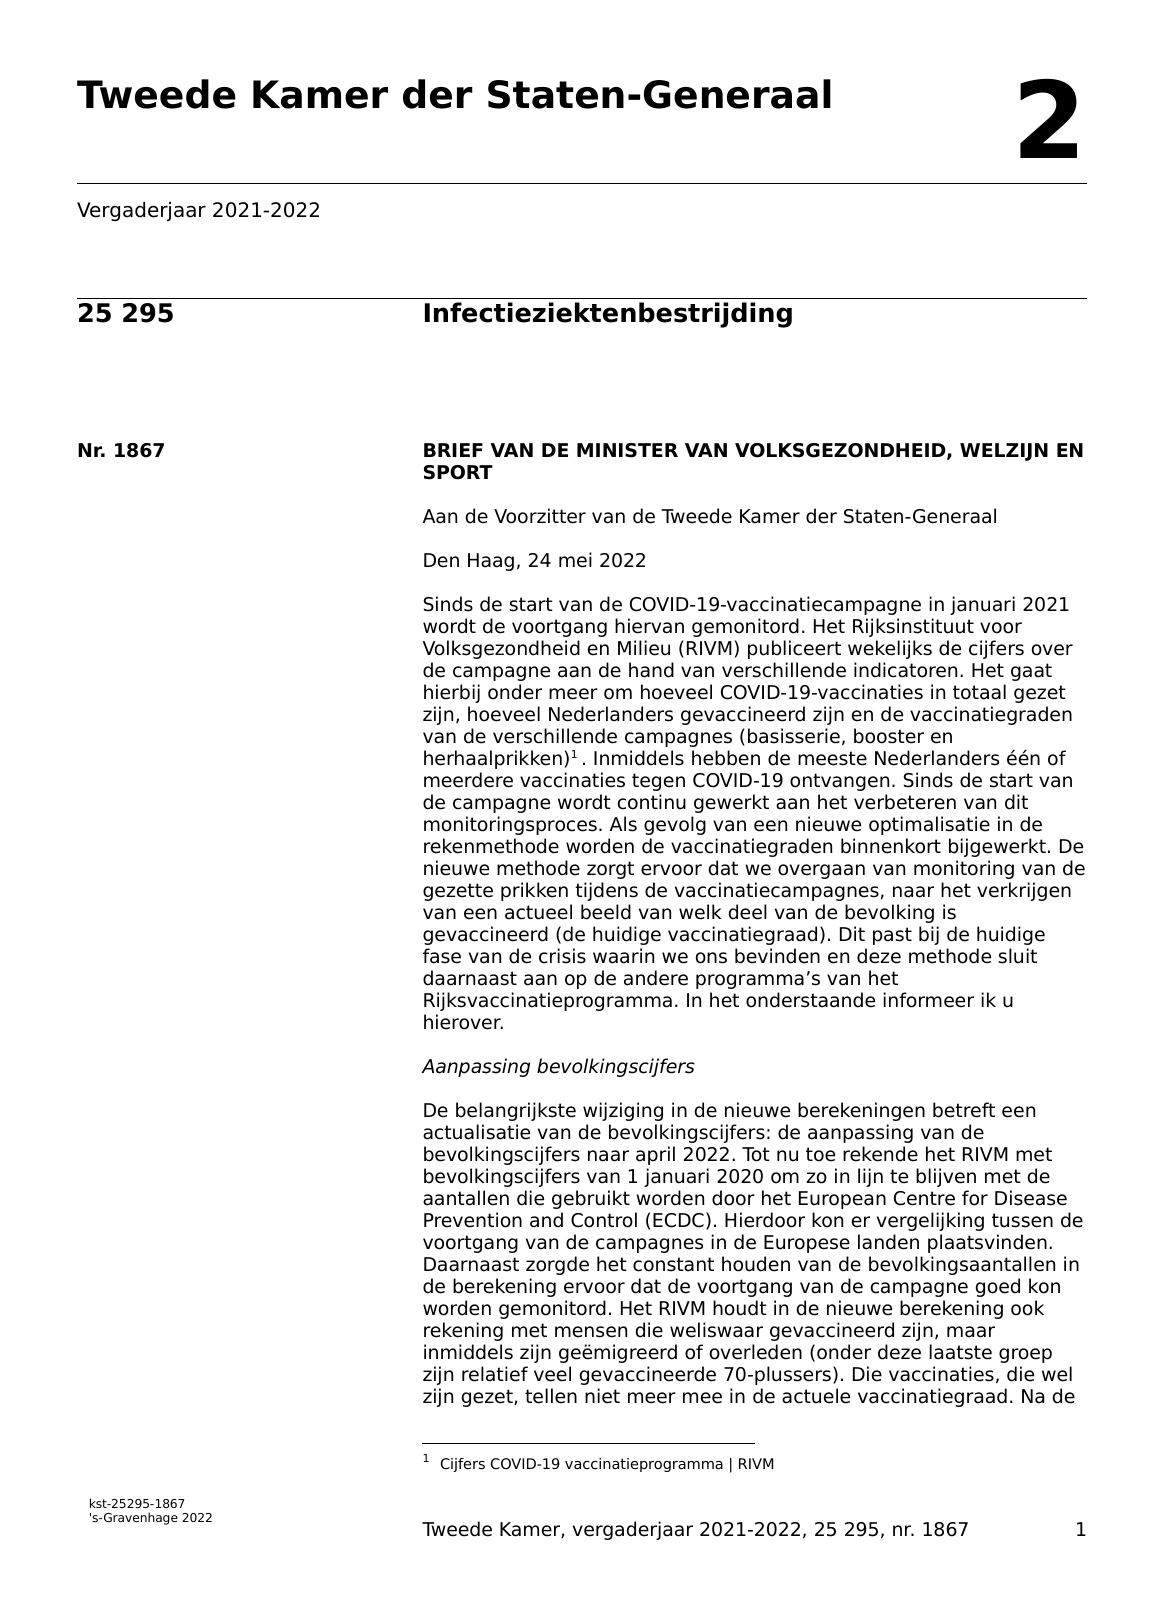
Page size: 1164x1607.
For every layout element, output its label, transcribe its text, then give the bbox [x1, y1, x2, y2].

table_header Tweede Kamer der Staten-Generaal [77, 59, 886, 183]
text kst-25295-1867 [88, 1497, 323, 1511]
subtitle 25 295 Infectieziektenbestrijding [77, 299, 1087, 329]
text De belangrijkste wijziging in de nieuwe berekeningen betreft een actualisatie van de bevolkingscijfers: de aanpassing van de bevolkingscijfers naar april 2022. Tot nu toe rekende het RIVM met bevolkingscijfers van 1 januari 2020 om zo in lijn te blijven met de aantallen die gebruikt worden door het European Centre for Disease Prevention and Control (ECDC). Hierdoor kon er vergelijking tussen de voortgang van de campagnes in de Europese landen plaatsvinden. Daarnaast zorgde het constant houden van de bevolkingsaantallen in de berekening ervoor dat de voortgang van de campagne goed kon worden gemonitord. Het RIVM houdt in de nieuwe berekening ook rekening met mensen die weliswaar gevaccineerd zijn, maar inmiddels zijn geëmigreerd of overleden (onder deze laatste groep zijn relatief veel gevaccineerde 70-plussers). Die vaccinaties, die wel zijn gezet, tellen niet meer mee in de actuele vaccinatiegraad. Na de [422, 1100, 1087, 1408]
text Cijfers COVID-19 vaccinatieprogramma | RIVM [422, 1452, 1087, 1474]
table_header 2 [886, 59, 1087, 183]
text Aan de Voorzitter van de Tweede Kamer der Staten-Generaal [422, 506, 1087, 528]
text Sinds de start van de COVID-19-vaccinatiecampagne in januari 2021 wordt de voortgang hiervan gemonitord. Het Rijksinstituut voor Volksgezondheid en Milieu (RIVM) publiceert wekelijks de cijfers over de campagne aan de hand van verschillende indicatoren. Het gaat hierbij onder meer om hoeveel COVID-19-vaccinaties in totaal gezet zijn, hoeveel Nederlanders gevaccineerd zijn en de vaccinatiegraden van de verschillende campagnes (basisserie, booster en herhaalprikken). Inmiddels hebben de meeste Nederlanders één of meerdere vaccinaties tegen COVID-19 ontvangen. Sinds de start van de campagne wordt continu gewerkt aan het verbeteren van dit monitoringsproces. Als gevolg van een nieuwe optimalisatie in de rekenmethode worden de vaccinatiegraden binnenkort bijgewerkt. De nieuwe methode zorgt ervoor dat we overgaan van monitoring van de gezette prikken tijdens de vaccinatiecampagnes, naar het verkrijgen van een actueel beeld van welk deel van de bevolking is gevaccineerd (de huidige vaccinatiegraad). Dit past bij de huidige fase van de crisis waarin we ons bevinden en deze methode sluit daarnaast aan op de andere programma’s van het Rijksvaccinatieprogramma. In het onderstaande informeer ik u hierover. [422, 594, 1087, 1034]
subtitle Nr. 1867 BRIEF VAN DE MINISTER VAN VOLKSGEZONDHEID, WELZIJN EN SPORT [77, 440, 1087, 484]
text 's-Gravenhage 2022 [88, 1511, 323, 1525]
text Den Haag, 24 mei 2022 [422, 550, 1087, 572]
subtitle Aanpassing bevolkingscijfers [422, 1056, 1087, 1078]
table_cell Vergaderjaar 2021-2022 [77, 184, 1087, 298]
